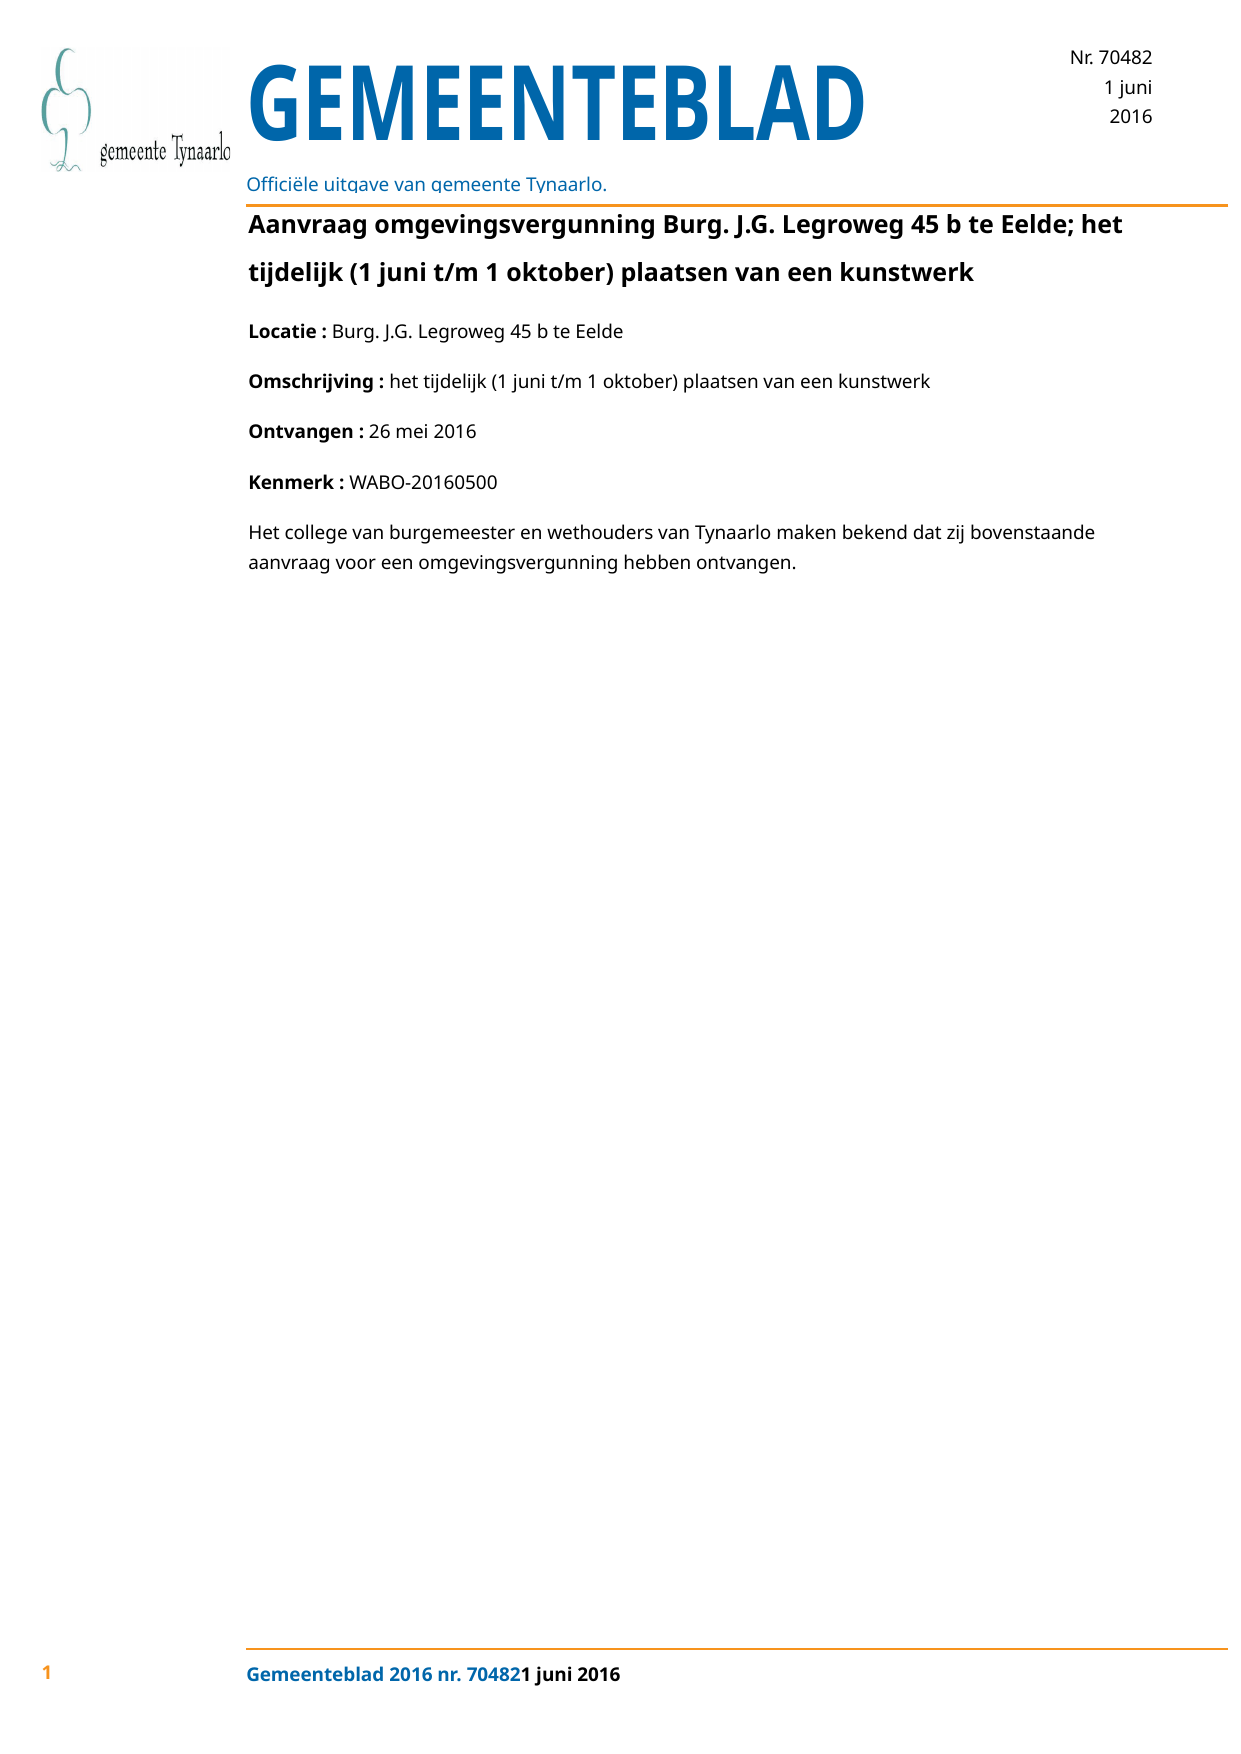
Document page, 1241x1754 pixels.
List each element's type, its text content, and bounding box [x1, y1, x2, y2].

text Kenmerk : WABO-20160500 [248, 469, 1152, 495]
text Locatie : Burg. J.G. Legroweg 45 b te Eelde [248, 318, 1152, 344]
picture [41, 47, 231, 172]
text Ontvangen : 26 mei 2016 [248, 419, 1152, 444]
text Het college van burgemeester en wethouders van Tynaarlo maken bekend dat zij bovenstaande aanvraag voor een omgevingsvergunning hebben ontvangen. [248, 519, 1152, 575]
text Omschrijving : het tijdelijk (1 juni t/m 1 oktober) plaatsen van een kunstwerk [248, 368, 1152, 394]
text Aanvraag omgevingsvergunning Burg. J.G. Legroweg 45 b te Eelde; het tijdelijk (1 juni t/m 1 oktober) plaatsen van een kunstwerk [248, 207, 1152, 288]
